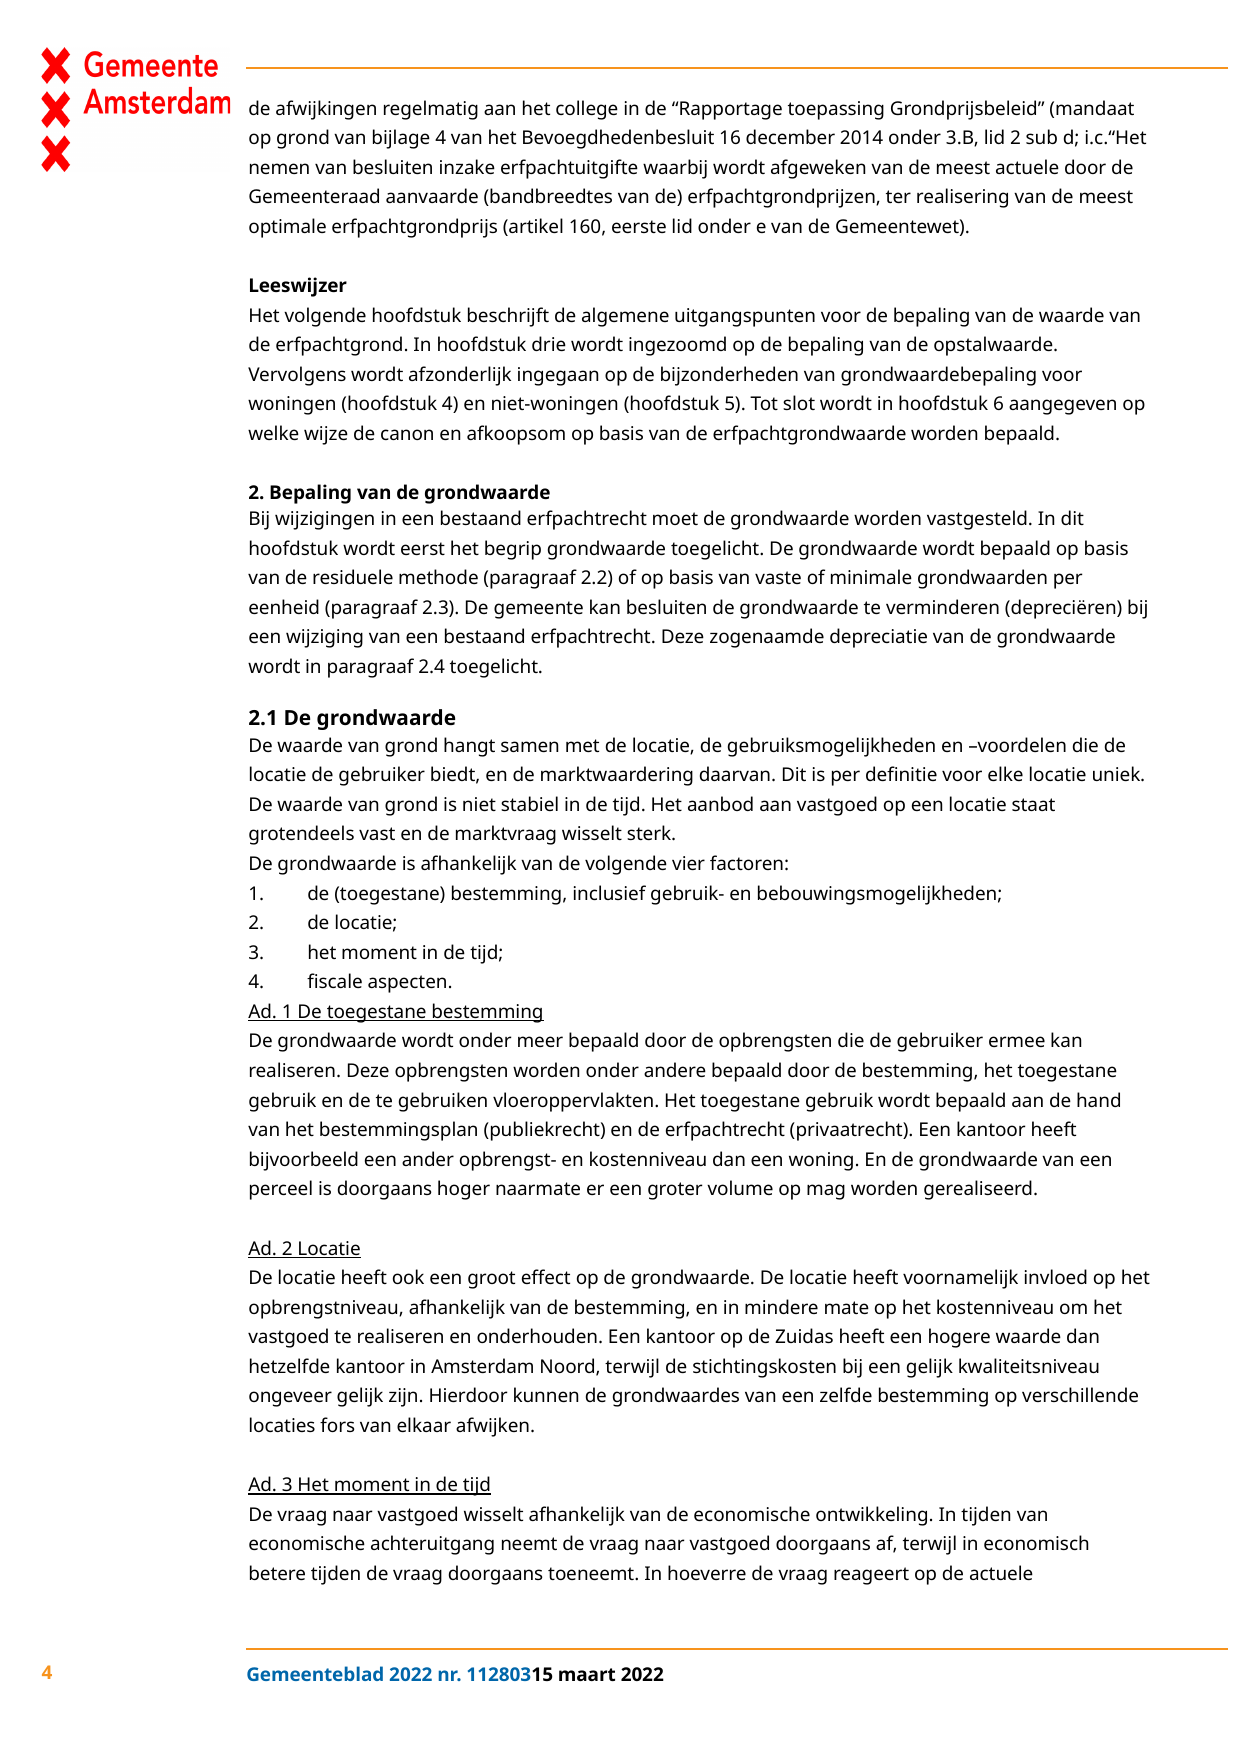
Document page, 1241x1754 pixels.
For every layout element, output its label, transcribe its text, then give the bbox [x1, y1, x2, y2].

list de (toegestane) bestemming, inclusief gebruik- en bebouwingsmogelijkheden; [248, 880, 1152, 906]
text De grondwaarde wordt onder meer bepaald door de opbrengsten die de gebruiker ermee kan realiseren. Deze opbrengsten worden onder andere bepaald door de bestemming, het toegestane gebruik en de te gebruiken vloeroppervlakten. Het toegestane gebruik wordt bepaald aan de hand van het bestemmingsplan (publiekrecht) en de erfpachtrecht (privaatrecht). Een kantoor heeft bijvoorbeeld een ander opbrengst- en kostenniveau dan een woning. En de grondwaarde van een perceel is doorgaans hoger naarmate er een groter volume op mag worden gerealiseerd. [248, 1028, 1152, 1201]
text 2. Bepaling van de grondwaarde [248, 479, 1152, 505]
list fiscale aspecten. [248, 968, 1152, 994]
text Ad. 2 Locatie [248, 1235, 1152, 1261]
text Ad. 3 Het moment in de tijd [248, 1471, 1152, 1497]
list de locatie; [248, 909, 1152, 935]
text De locatie heeft ook een groot effect op de grondwaarde. De locatie heeft voornamelijk invloed op het opbrengstniveau, afhankelijk van de bestemming, en in mindere mate op het kostenniveau om het vastgoed te realiseren en onderhouden. Een kantoor op de Zuidas heeft een hogere waarde dan hetzelfde kantoor in Amsterdam Noord, terwijl de stichtingskosten bij een gelijk kwaliteitsniveau ongeveer gelijk zijn. Hierdoor kunnen de grondwaardes van een zelfde bestemming op verschillende locaties fors van elkaar afwijken. [248, 1264, 1152, 1438]
text Ad. 1 De toegestane bestemming [248, 998, 1152, 1024]
list het moment in de tijd; [248, 939, 1152, 965]
text De waarde van grond hangt samen met de locatie, de gebruiksmogelijkheden en –voordelen die de locatie de gebruiker biedt, en de marktwaardering daarvan. Dit is per definitie voor elke locatie uniek. De waarde van grond is niet stabiel in de tijd. Het aanbod aan vastgoed op een locatie staat grotendeels vast en de marktvraag wisselt sterk. [248, 732, 1152, 846]
text 2.1 De grondwaarde [248, 703, 1152, 732]
picture [41, 47, 231, 172]
text De grondwaarde is afhankelijk van de volgende vier factoren: [248, 850, 1152, 876]
text De vraag naar vastgoed wisselt afhankelijk van de economische ontwikkeling. In tijden van economische achteruitgang neemt de vraag naar vastgoed doorgaans af, terwijl in economisch betere tijden de vraag doorgaans toeneemt. In hoeverre de vraag reageert op de actuele [248, 1501, 1152, 1586]
text de afwijkingen regelmatig aan het college in de “Rapportage toepassing Grondprijsbeleid” (mandaat op grond van bijlage 4 van het Bevoegdhedenbesluit 16 december 2014 onder 3.B, lid 2 sub d; i.c.“Het nemen van besluiten inzake erfpachtuitgifte waarbij wordt afgeweken van de meest actuele door de Gemeenteraad aanvaarde (bandbreedtes van de) erfpachtgrondprijzen, ter realisering van de meest optimale erfpachtgrondprijs (artikel 160, eerste lid onder e van de Gemeentewet). [248, 95, 1152, 239]
text Bij wijzigingen in een bestaand erfpachtrecht moet de grondwaarde worden vastgesteld. In dit hoofdstuk wordt eerst het begrip grondwaarde toegelicht. De grondwaarde wordt bepaald op basis van de residuele methode (paragraaf 2.2) of op basis van vaste of minimale grondwaarden per eenheid (paragraaf 2.3). De gemeente kan besluiten de grondwaarde te verminderen (depreciëren) bij een wijziging van een bestaand erfpachtrecht. Deze zogenaamde depreciatie van de grondwaarde wordt in paragraaf 2.4 toegelicht. [248, 505, 1152, 679]
text Leeswijzer [248, 272, 1152, 298]
text Het volgende hoofdstuk beschrijft de algemene uitgangspunten voor de bepaling van de waarde van de erfpachtgrond. In hoofdstuk drie wordt ingezoomd op de bepaling van de opstalwaarde. Vervolgens wordt afzonderlijk ingegaan op de bijzonderheden van grondwaardebepaling voor woningen (hoofdstuk 4) en niet-woningen (hoofdstuk 5). Tot slot wordt in hoofdstuk 6 aangegeven op welke wijze de canon en afkoopsom op basis van de erfpachtgrondwaarde worden bepaald. [248, 302, 1152, 446]
